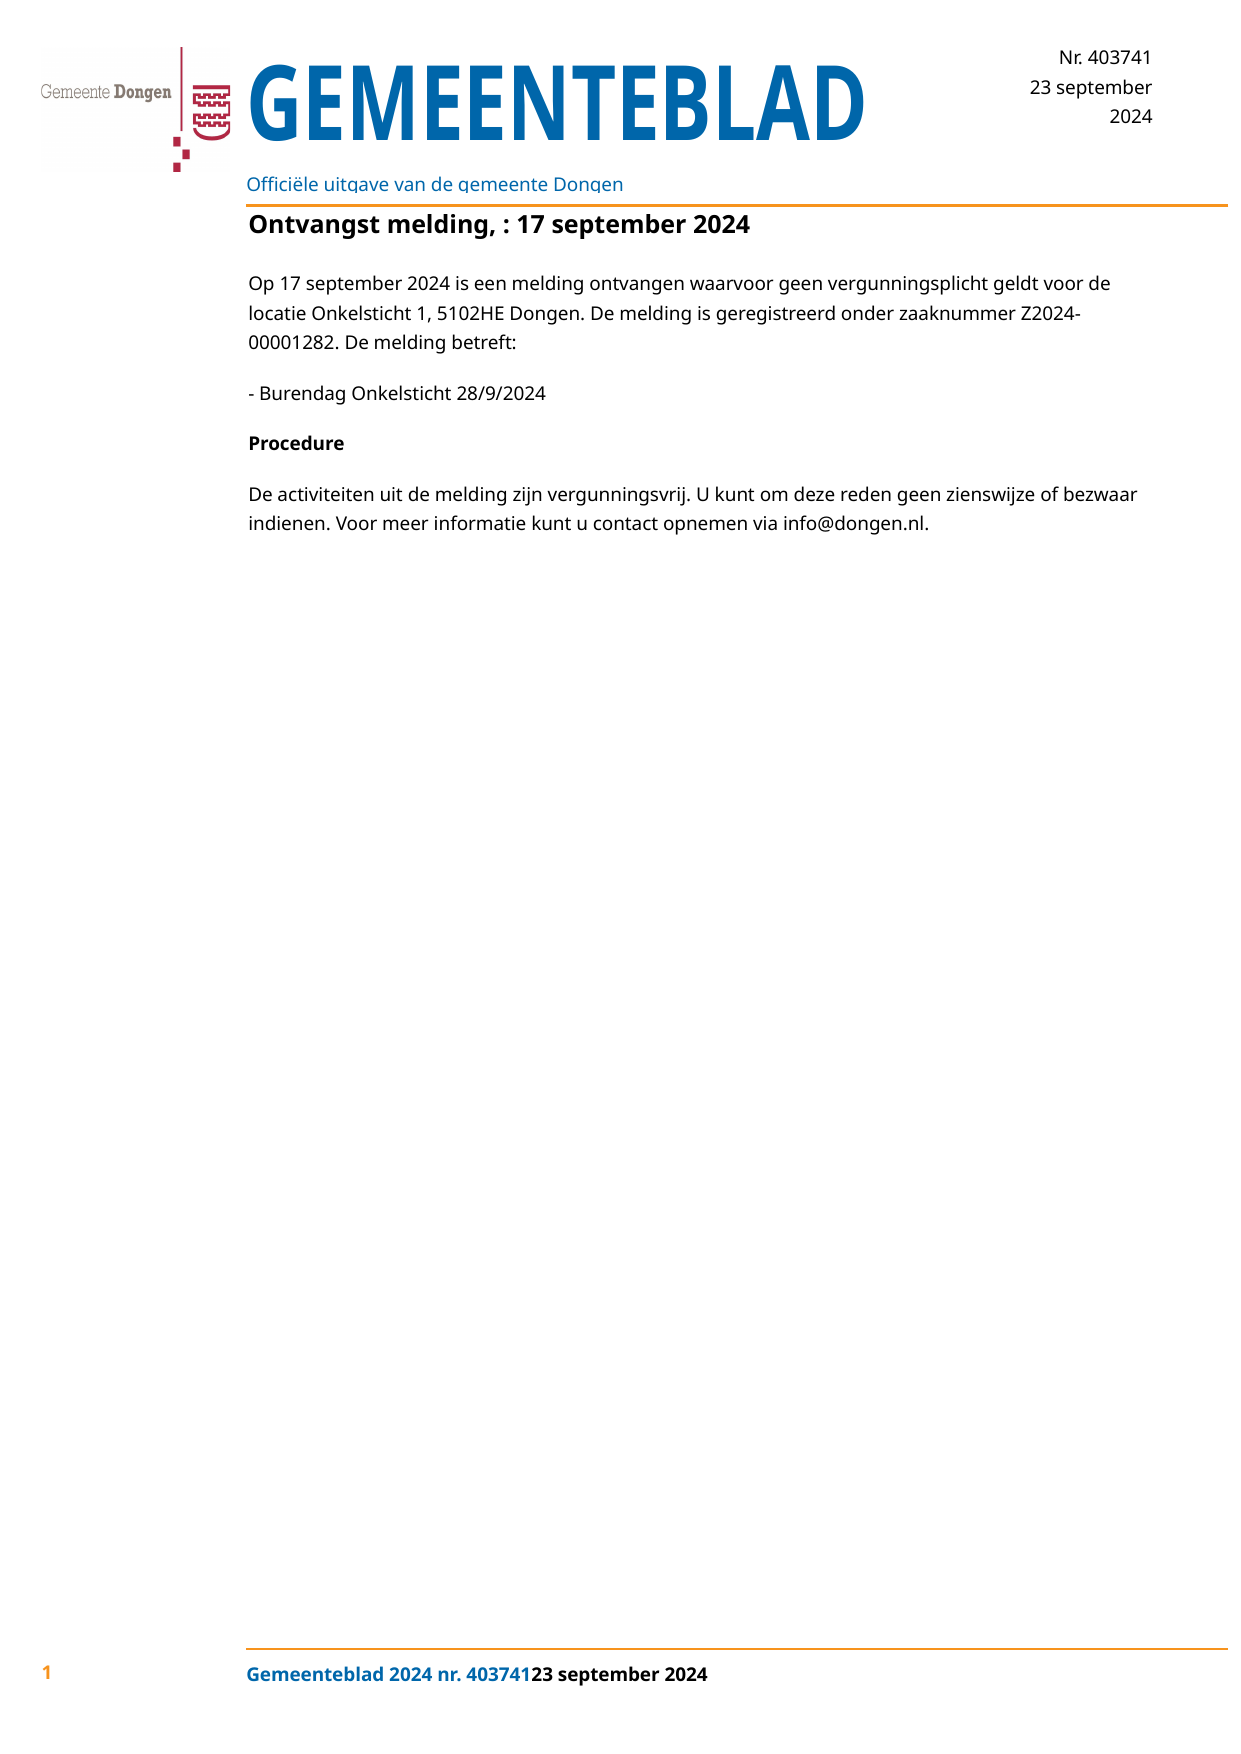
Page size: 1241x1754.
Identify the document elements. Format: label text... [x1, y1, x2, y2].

picture [41, 47, 231, 172]
text Op 17 september 2024 is een melding ontvangen waarvoor geen vergunningsplicht geldt voor de locatie Onkelsticht 1, 5102HE Dongen. De melding is geregistreerd onder zaaknummer Z2024-00001282. De melding betreft: [248, 270, 1152, 355]
text Procedure [248, 430, 1152, 456]
text De activiteiten uit de melding zijn vergunningsvrij. U kunt om deze reden geen zienswijze of bezwaar indienen. Voor meer informatie kunt u contact opnemen via info@dongen.nl. [248, 481, 1152, 536]
text Ontvangst melding, : 17 september 2024 [248, 207, 1152, 241]
text - Burendag Onkelsticht 28/9/2024 [248, 380, 1152, 406]
